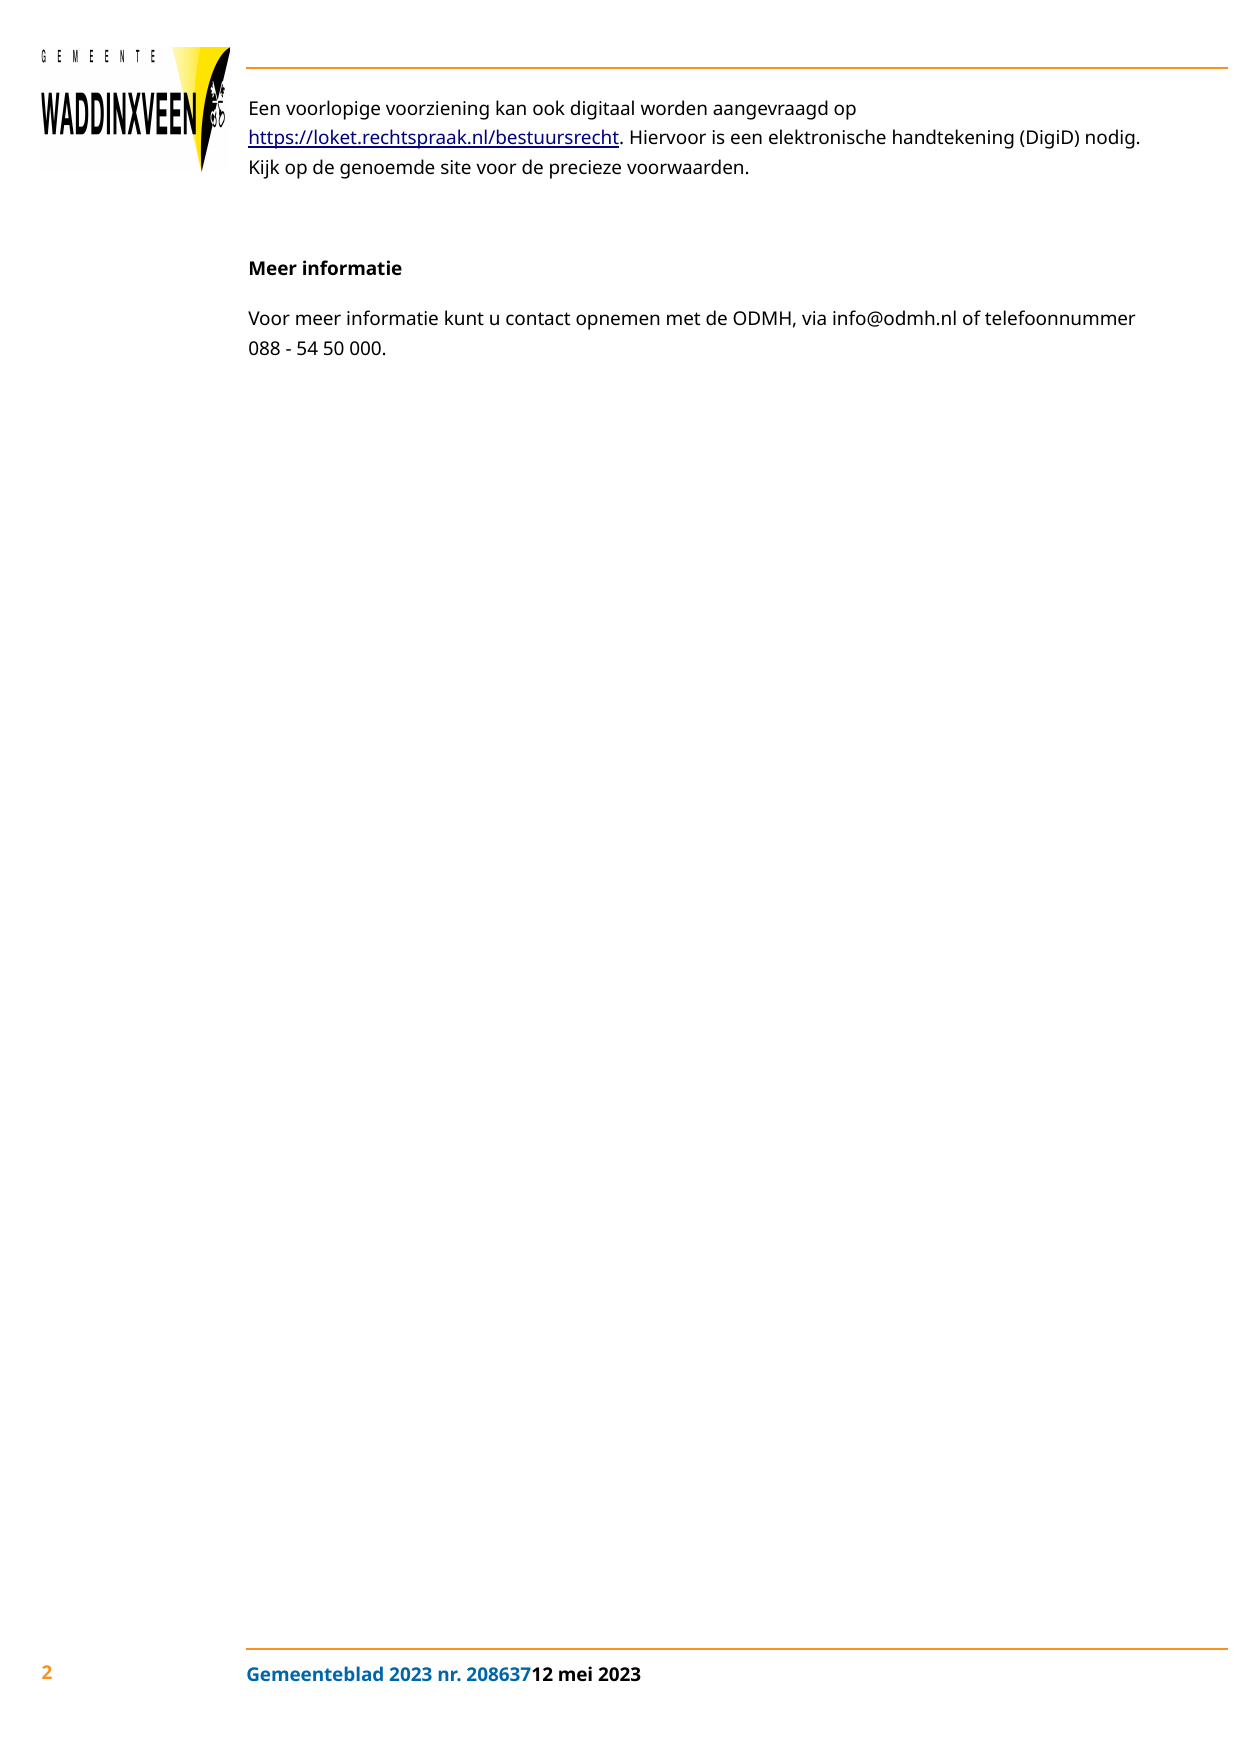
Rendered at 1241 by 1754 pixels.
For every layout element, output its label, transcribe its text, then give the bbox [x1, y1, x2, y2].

picture [41, 47, 231, 172]
text Meer informatie [248, 255, 1152, 281]
text Een voorlopige voorziening kan ook digitaal worden aangevraagd op https://loket.rechtspraak.nl/bestuursrecht. Hiervoor is een elektronische handtekening (DigiD) nodig. Kijk op de genoemde site voor de precieze voorwaarden. [248, 95, 1152, 180]
text Voor meer informatie kunt u contact opnemen met de ODMH, via info@odmh.nl of telefoonnummer 088 - 54 50 000. [248, 305, 1152, 361]
